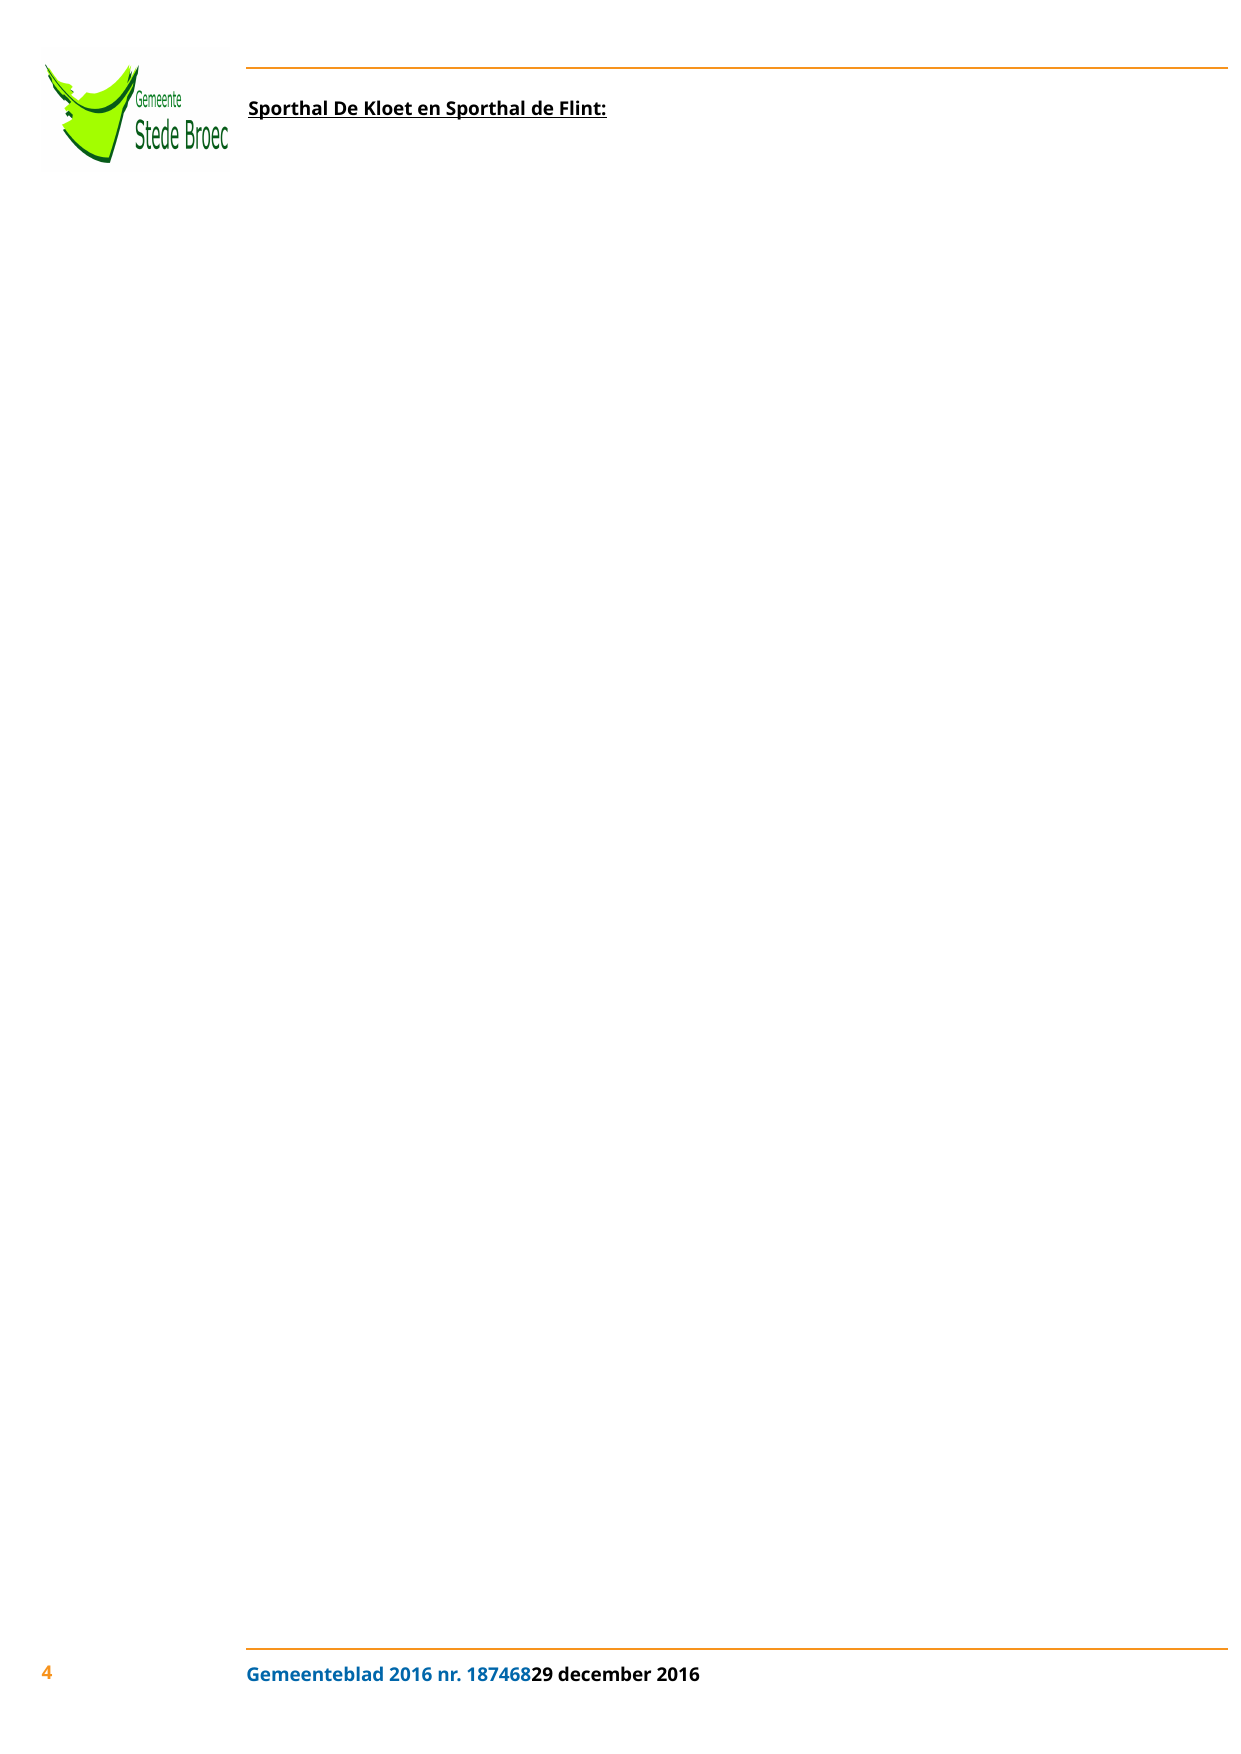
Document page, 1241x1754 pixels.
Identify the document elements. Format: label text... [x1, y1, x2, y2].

table_header Sporthal De Kloet en Sporthal de Flint: [248, 95, 700, 121]
picture [41, 47, 231, 172]
table_header [700, 95, 1152, 121]
